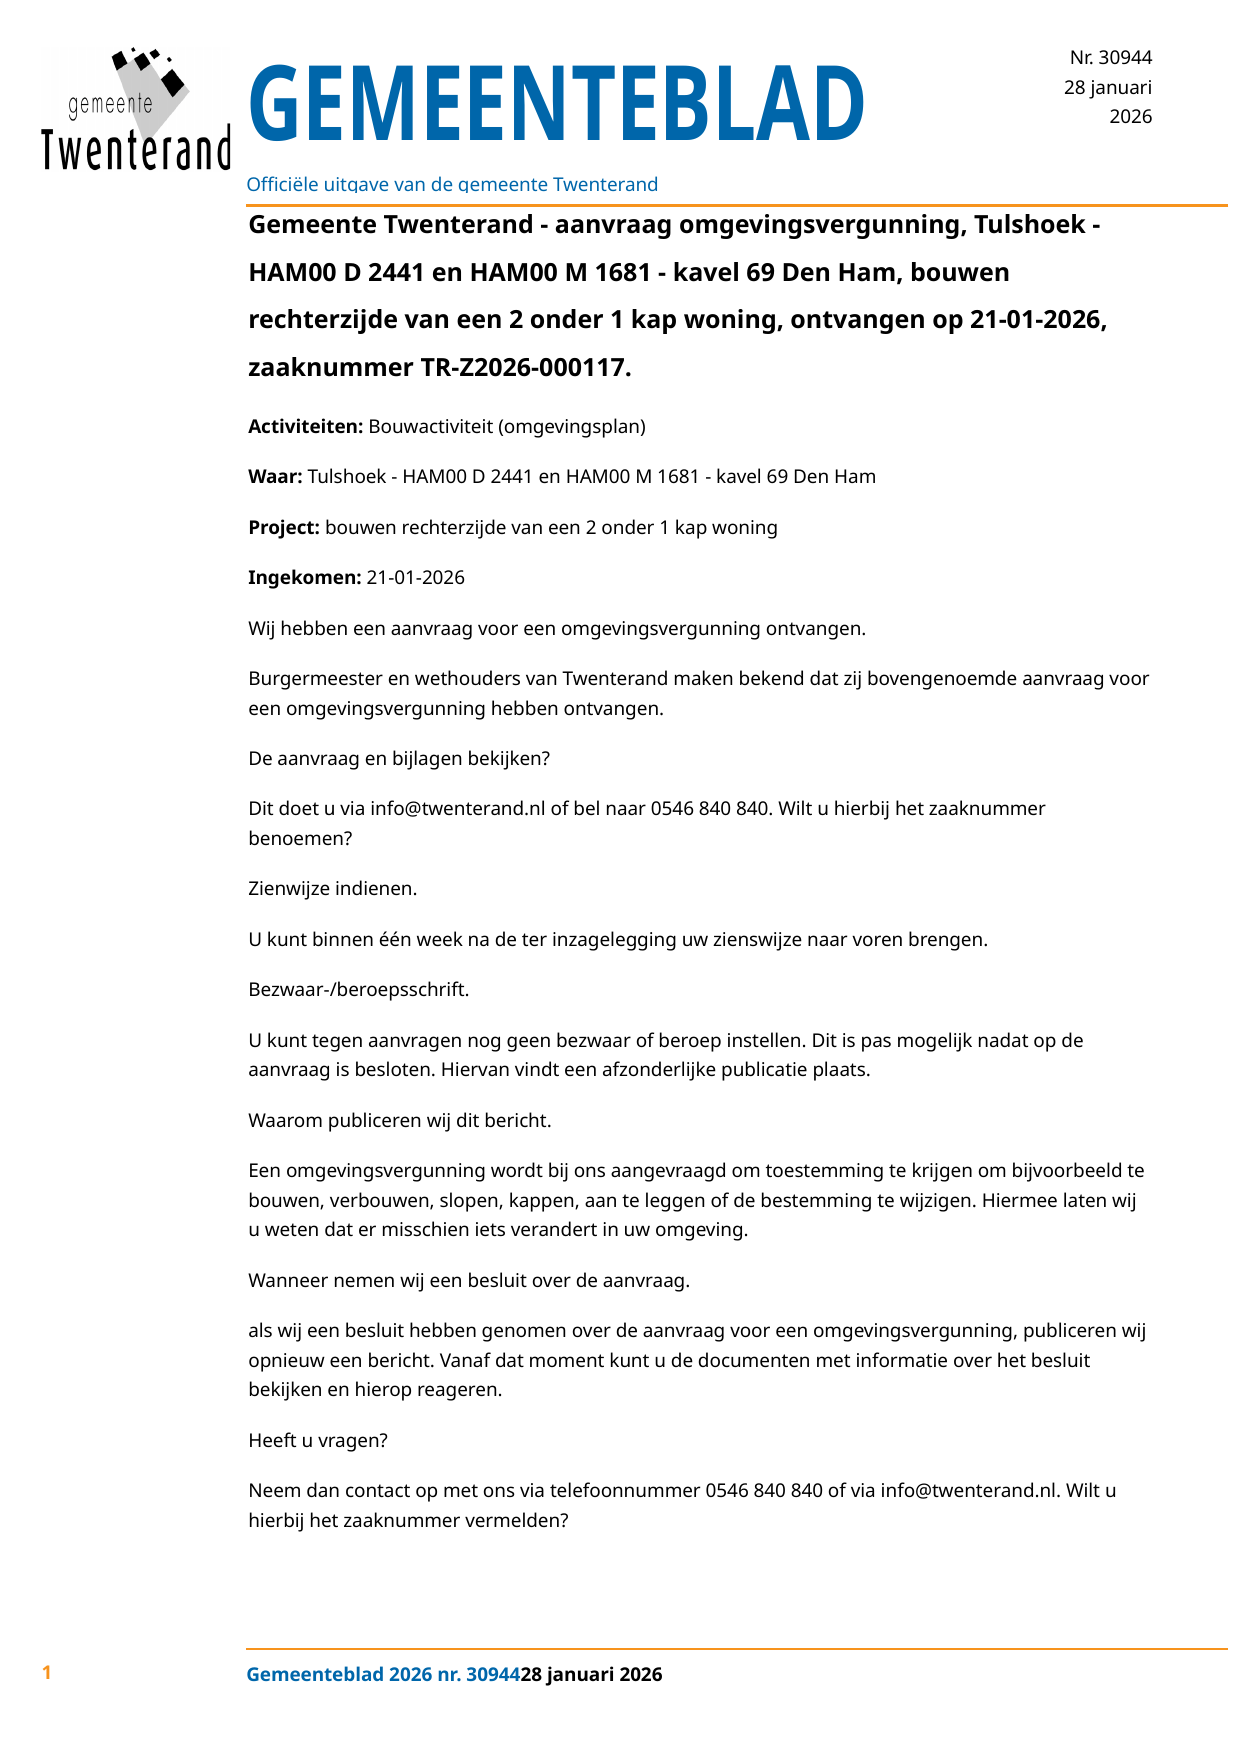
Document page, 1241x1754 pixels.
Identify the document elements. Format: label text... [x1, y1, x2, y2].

text Een omgevingsvergunning wordt bij ons aangevraagd om toestemming te krijgen om bijvoorbeeld te bouwen, verbouwen, slopen, kappen, aan te leggen of de bestemming te wijzigen. Hiermee laten wij u weten dat er misschien iets verandert in uw omgeving. [248, 1157, 1152, 1242]
text Bezwaar-/beroepsschrift. [248, 976, 1152, 1002]
text Wij hebben een aanvraag voor een omgevingsvergunning ontvangen. [248, 615, 1152, 641]
text Ingekomen: 21-01-2026 [248, 564, 1152, 590]
text U kunt binnen één week na de ter inzagelegging uw zienswijze naar voren brengen. [248, 926, 1152, 952]
text Burgermeester en wethouders van Twenterand maken bekend dat zij bovengenoemde aanvraag voor een omgevingsvergunning hebben ontvangen. [248, 665, 1152, 721]
text U kunt tegen aanvragen nog geen bezwaar of beroep instellen. Dit is pas mogelijk nadat op de aanvraag is besloten. Hiervan vindt een afzonderlijke publicatie plaats. [248, 1027, 1152, 1082]
text Gemeente Twenterand - aanvraag omgevingsvergunning, Tulshoek - HAM00 D 2441 en HAM00 M 1681 - kavel 69 Den Ham, bouwen rechterzijde van een 2 onder 1 kap woning, ontvangen op 21-01-2026, zaaknummer TR-Z2026-000117. [248, 207, 1152, 384]
text De aanvraag en bijlagen bekijken? [248, 745, 1152, 771]
picture [41, 47, 231, 172]
text Neem dan contact op met ons via telefoonnummer 0546 840 840 of via info@twenterand.nl. Wilt u hierbij het zaaknummer vermelden? [248, 1477, 1152, 1533]
text Heeft u vragen? [248, 1427, 1152, 1453]
text Activiteiten: Bouwactiviteit (omgevingsplan) [248, 413, 1152, 439]
text Dit doet u via info@twenterand.nl of bel naar 0546 840 840. Wilt u hierbij het zaaknummer benoemen? [248, 796, 1152, 851]
text Project: bouwen rechterzijde van een 2 onder 1 kap woning [248, 514, 1152, 540]
text Waarom publiceren wij dit bericht. [248, 1107, 1152, 1133]
text Waar: Tulshoek - HAM00 D 2441 en HAM00 M 1681 - kavel 69 Den Ham [248, 463, 1152, 489]
text Zienwijze indienen. [248, 876, 1152, 901]
text als wij een besluit hebben genomen over de aanvraag voor een omgevingsvergunning, publiceren wij opnieuw een bericht. Vanaf dat moment kunt u de documenten met informatie over het besluit bekijken en hierop reageren. [248, 1317, 1152, 1402]
text Wanneer nemen wij een besluit over de aanvraag. [248, 1267, 1152, 1293]
